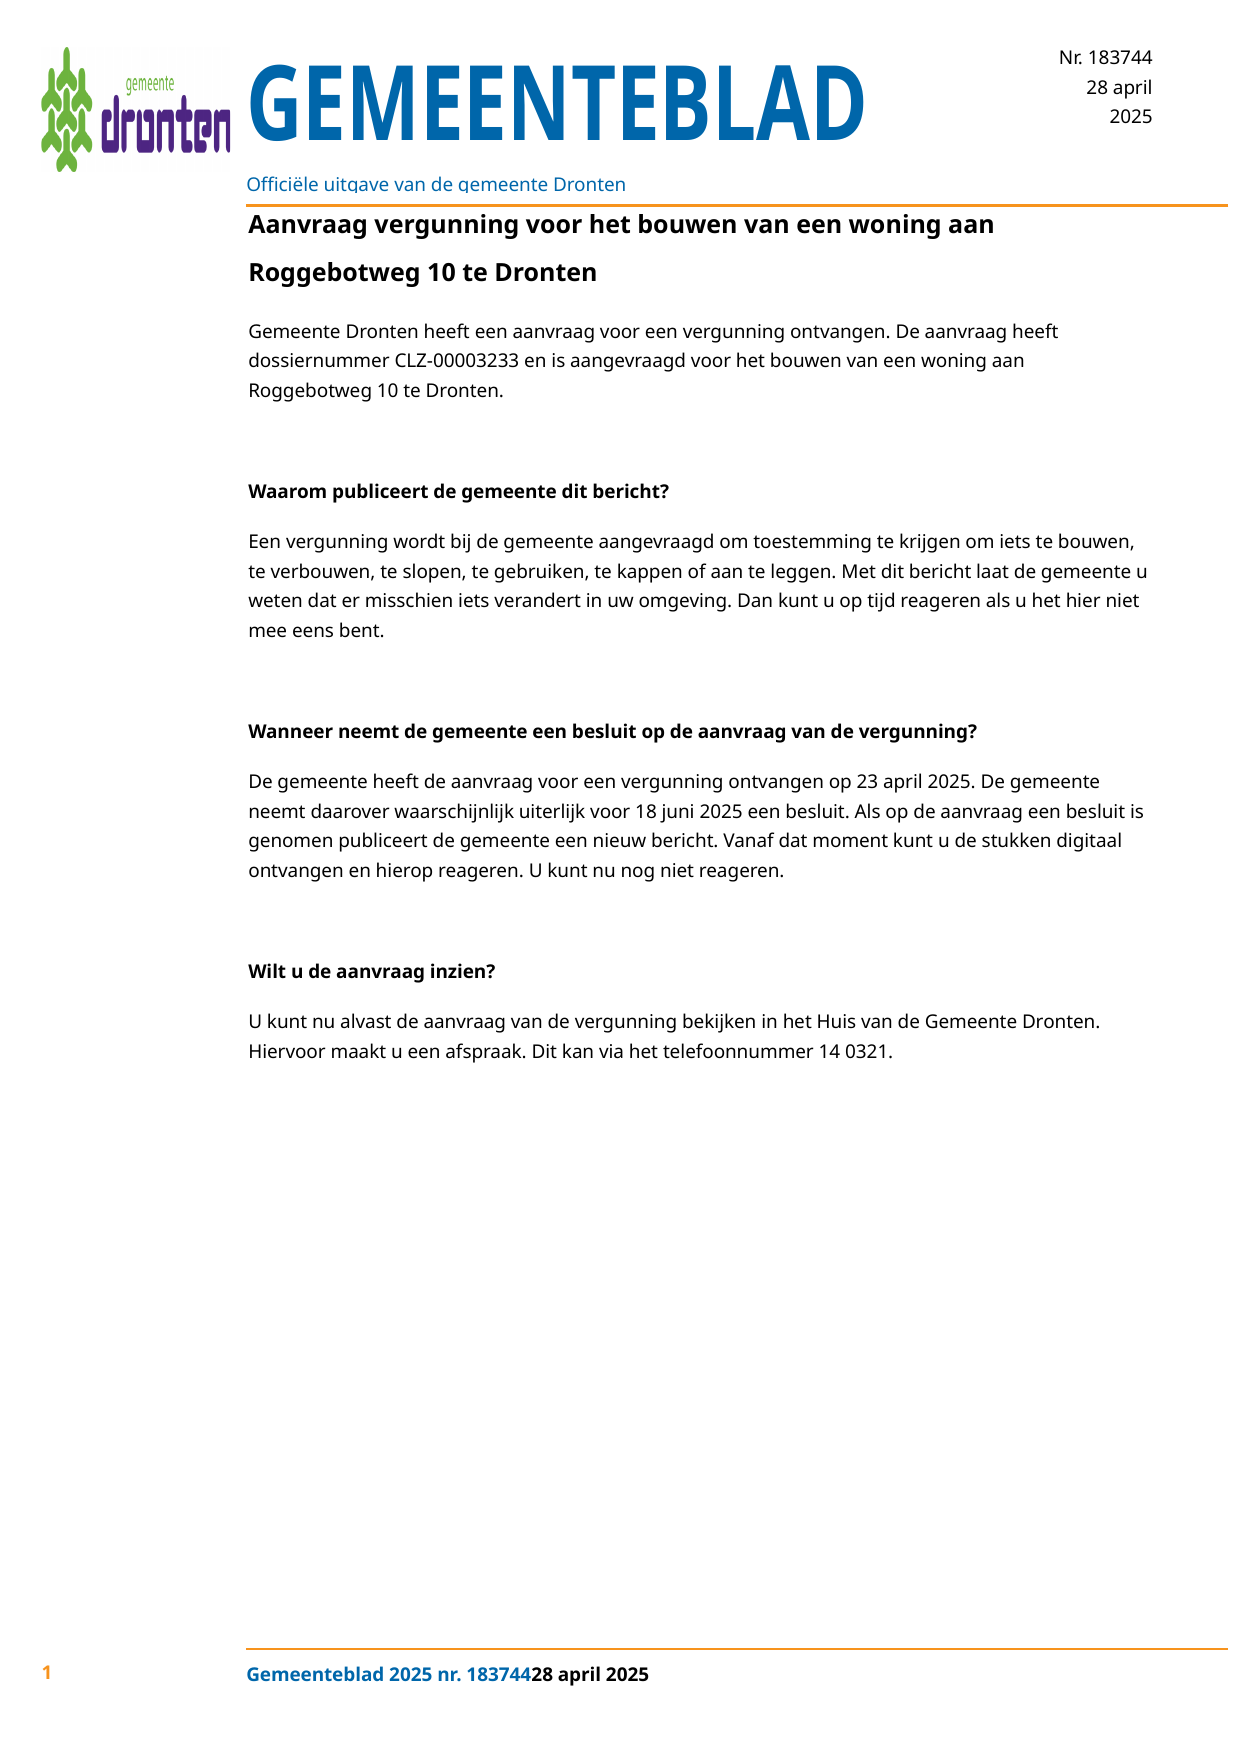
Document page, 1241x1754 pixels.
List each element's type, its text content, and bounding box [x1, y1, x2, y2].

text Aanvraag vergunning voor het bouwen van een woning aan Roggebotweg 10 te Dronten [248, 207, 1152, 288]
text U kunt nu alvast de aanvraag van de vergunning bekijken in het Huis van de Gemeente Dronten. Hiervoor maakt u een afspraak. Dit kan via het telefoonnummer 14 0321. [248, 1008, 1152, 1064]
text Waarom publiceert de gemeente dit bericht? [248, 478, 1152, 504]
text Een vergunning wordt bij de gemeente aangevraagd om toestemming te krijgen om iets te bouwen, te verbouwen, te slopen, te gebruiken, te kappen of aan te leggen. Met dit bericht laat de gemeente u weten dat er misschien iets verandert in uw omgeving. Dan kunt u op tijd reageren als u het hier niet mee eens bent. [248, 528, 1152, 643]
text Wilt u de aanvraag inzien? [248, 958, 1152, 984]
text Wanneer neemt de gemeente een besluit op de aanvraag van de vergunning? [248, 718, 1152, 744]
picture [41, 47, 231, 172]
text De gemeente heeft de aanvraag voor een vergunning ontvangen op 23 april 2025. De gemeente neemt daarover waarschijnlijk uiterlijk voor 18 juni 2025 een besluit. Als op de aanvraag een besluit is genomen publiceert de gemeente een nieuw bericht. Vanaf dat moment kunt u de stukken digitaal ontvangen en hierop reageren. U kunt nu nog niet reageren. [248, 768, 1152, 883]
text Gemeente Dronten heeft een aanvraag voor een vergunning ontvangen. De aanvraag heeft dossiernummer CLZ-00003233 en is aangevraagd voor het bouwen van een woning aan Roggebotweg 10 te Dronten. [248, 318, 1152, 403]
